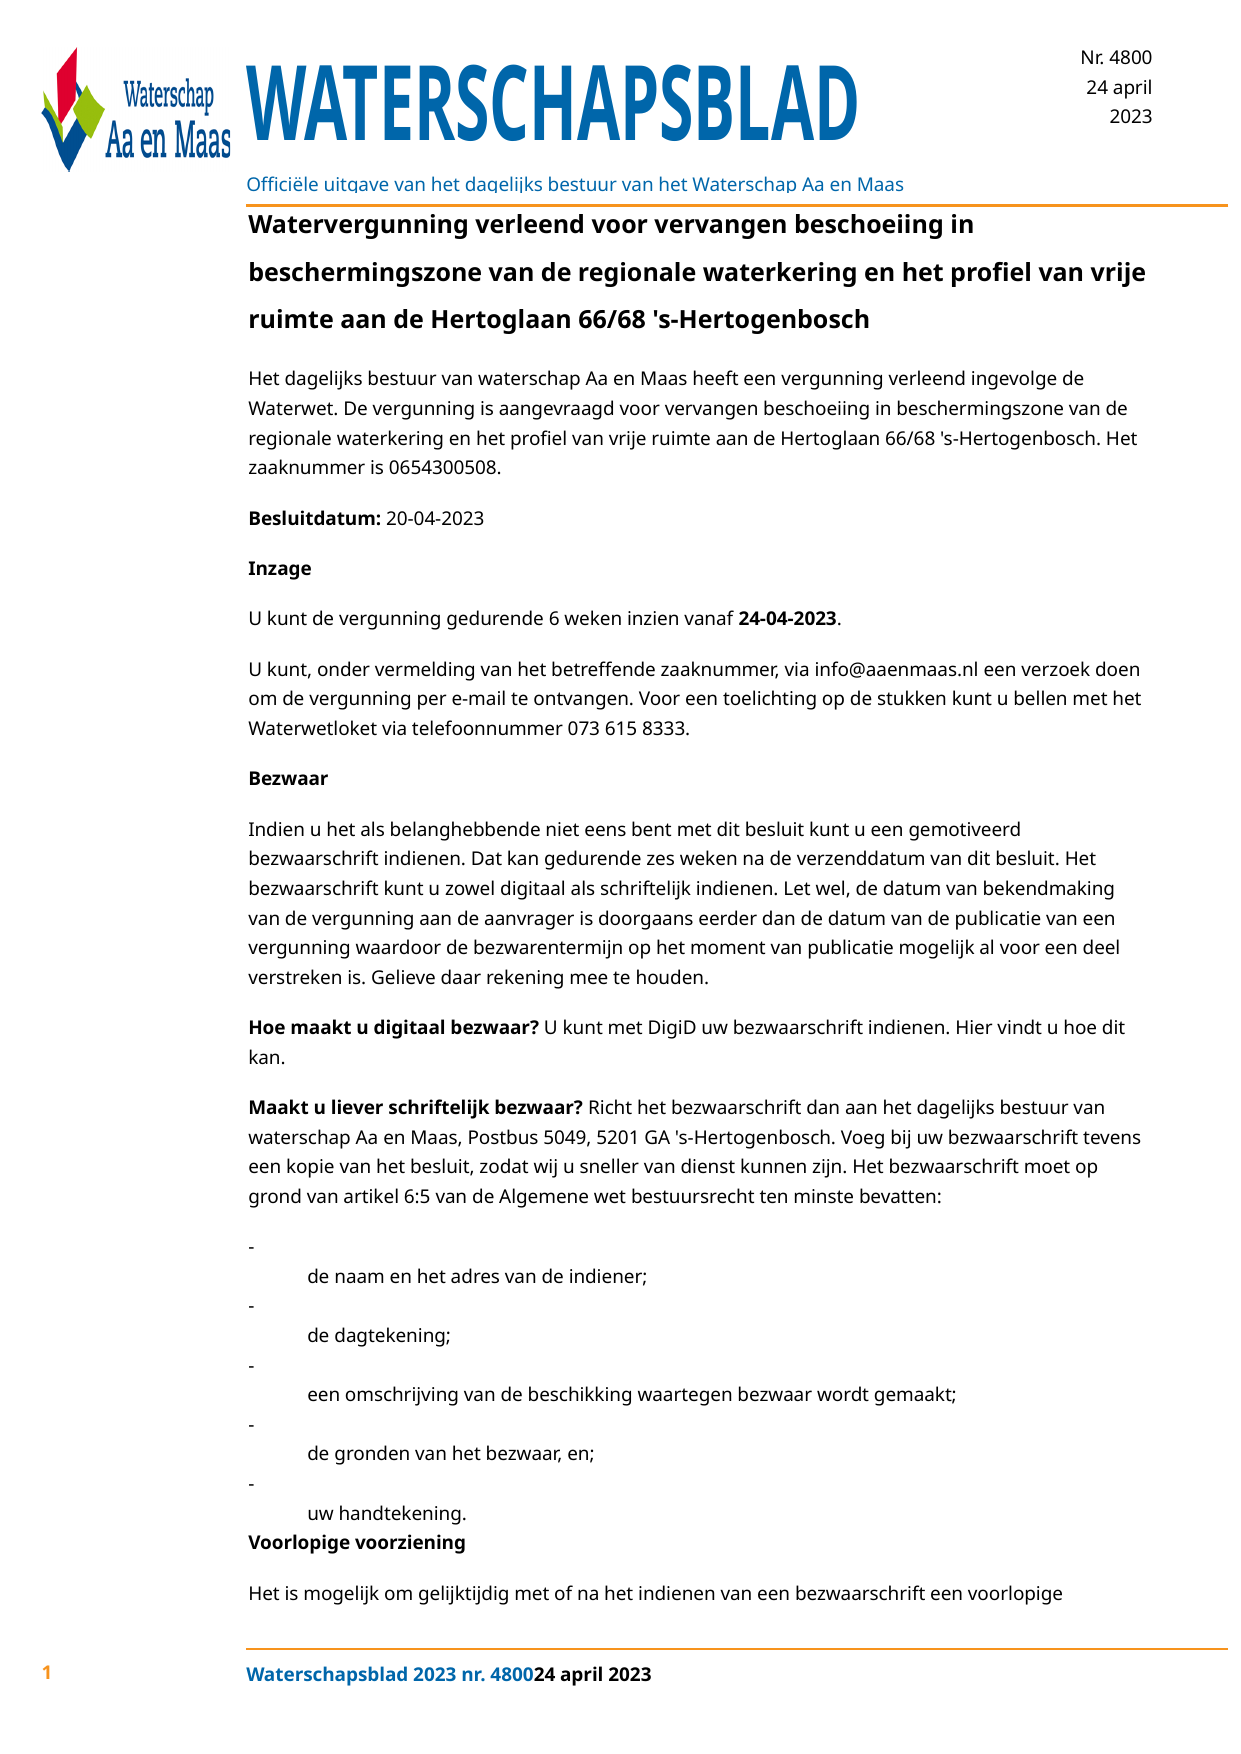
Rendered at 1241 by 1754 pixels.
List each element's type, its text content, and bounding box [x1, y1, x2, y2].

text Inzage [248, 555, 1152, 581]
list een omschrijving van de beschikking waartegen bezwaar wordt gemaakt; [248, 1381, 1152, 1407]
text Maakt u liever schriftelijk bezwaar? Richt het bezwaarschrift dan aan het dagelijks bestuur van waterschap Aa en Maas, Postbus 5049, 5201 GA 's-Hertogenbosch. Voeg bij uw bezwaarschrift tevens een kopie van het besluit, zodat wij u sneller van dienst kunnen zijn. Het bezwaarschrift moet op grond van artikel 6:5 van de Algemene wet bestuursrecht ten minste bevatten: [248, 1094, 1152, 1209]
list de naam en het adres van de indiener; [248, 1263, 1152, 1289]
text Hoe maakt u digitaal bezwaar? U kunt met DigiD uw bezwaarschrift indienen. Hier vindt u hoe dit kan. [248, 1014, 1152, 1069]
text Het is mogelijk om gelijktijdig met of na het indienen van een bezwaarschrift een voorlopige [248, 1580, 1152, 1605]
list de dagtekening; [248, 1322, 1152, 1348]
text U kunt, onder vermelding van het betreffende zaaknummer, via info@aaenmaas.nl een verzoek doen om de vergunning per e-mail te ontvangen. Voor een toelichting op de stukken kunt u bellen met het Waterwetloket via telefoonnummer 073 615 8333. [248, 656, 1152, 741]
list de gronden van het bezwaar, en; [248, 1441, 1152, 1466]
text Voorlopige voorziening [248, 1529, 1152, 1555]
text Watervergunning verleend voor vervangen beschoeiing in beschermingszone van de regionale waterkering en het profiel van vrije ruimte aan de Hertoglaan 66/68 's-Hertogenbosch [248, 207, 1152, 336]
text Indien u het als belanghebbende niet eens bent met dit besluit kunt u een gemotiveerd bezwaarschrift indienen. Dat kan gedurende zes weken na de verzenddatum van dit besluit. Het bezwaarschrift kunt u zowel digitaal als schriftelijk indienen. Let wel, de datum van bekendmaking van de vergunning aan de aanvrager is doorgaans eerder dan de datum van de publicatie van een vergunning waardoor de bezwarentermijn op het moment van publicatie mogelijk al voor een deel verstreken is. Gelieve daar rekening mee te houden. [248, 816, 1152, 989]
text Bezwaar [248, 766, 1152, 791]
text Het dagelijks bestuur van waterschap Aa en Maas heeft een vergunning verleend ingevolge de Waterwet. De vergunning is aangevraagd voor vervangen beschoeiing in beschermingszone van de regionale waterkering en het profiel van vrije ruimte aan de Hertoglaan 66/68 's-Hertogenbosch. Het zaaknummer is 0654300508. [248, 366, 1152, 480]
picture [41, 47, 231, 172]
text Besluitdatum: 20-04-2023 [248, 505, 1152, 530]
list uw handtekening. [248, 1500, 1152, 1525]
text U kunt de vergunning gedurende 6 weken inzien vanaf 24-04-2023. [248, 606, 1152, 631]
